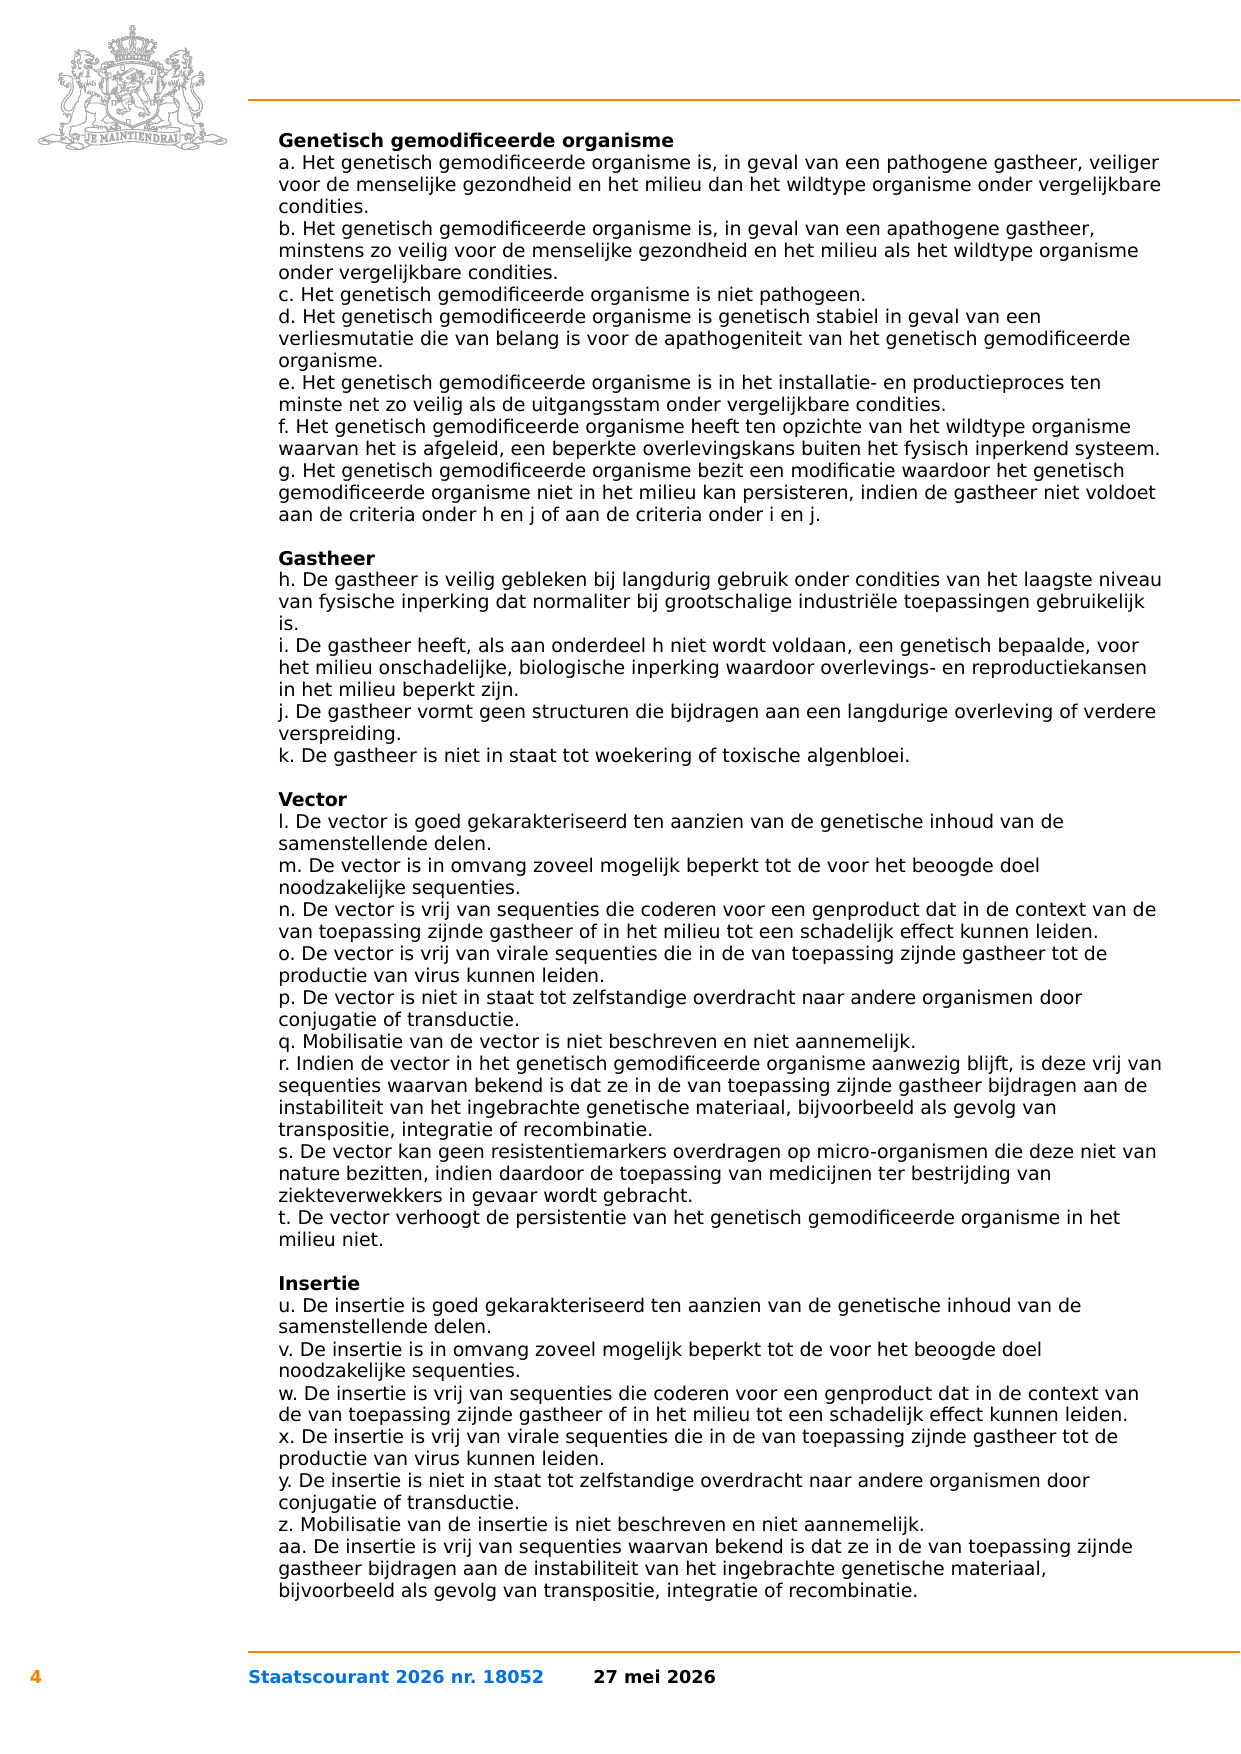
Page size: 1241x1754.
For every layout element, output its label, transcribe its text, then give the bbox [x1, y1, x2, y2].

text g. Het genetisch gemodificeerde organisme bezit een modificatie waardoor het genetisch gemodificeerde organisme niet in het milieu kan persisteren, indien de gastheer niet voldoet aan de criteria onder h en j of aan de criteria onder i en j. [278, 459, 1163, 526]
text o. De vector is vrij van virale sequenties die in de van toepassing zijnde gastheer tot de productie van virus kunnen leiden. [278, 943, 1163, 987]
text d. Het genetisch gemodificeerde organisme is genetisch stabiel in geval van een verliesmutatie die van belang is voor de apathogeniteit van het genetisch gemodificeerde organisme. [278, 306, 1163, 372]
text t. De vector verhoogt de persistentie van het genetisch gemodificeerde organisme in het milieu niet. [278, 1207, 1163, 1251]
text aa. De insertie is vrij van sequenties waarvan bekend is dat ze in de van toepassing zijnde gastheer bijdragen aan de instabiliteit van het ingebrachte genetische materiaal, bijvoorbeeld als gevolg van transpositie, integratie of recombinatie. [278, 1536, 1163, 1602]
text a. Het genetisch gemodificeerde organisme is, in geval van een pathogene gastheer, veiliger voor de menselijke gezondheid en het milieu dan het wildtype organisme onder vergelijkbare condities. [278, 152, 1163, 218]
text q. Mobilisatie van de vector is niet beschreven en niet aannemelijk. [278, 1031, 1163, 1053]
text n. De vector is vrij van sequenties die coderen voor een genproduct dat in de context van de van toepassing zijnde gastheer of in het milieu tot een schadelijk effect kunnen leiden. [278, 899, 1163, 943]
text u. De insertie is goed gekarakteriseerd ten aanzien van de genetische inhoud van de samenstellende delen. [278, 1294, 1163, 1338]
subtitle Insertie [278, 1272, 1163, 1294]
text h. De gastheer is veilig gebleken bij langdurig gebruik onder condities van het laagste niveau van fysische inperking dat normaliter bij grootschalige industriële toepassingen gebruikelijk is. [278, 569, 1163, 635]
picture [38, 25, 227, 150]
text z. Mobilisatie van de insertie is niet beschreven en niet aannemelijk. [278, 1514, 1163, 1536]
text c. Het genetisch gemodificeerde organisme is niet pathogeen. [278, 284, 1163, 306]
text b. Het genetisch gemodificeerde organisme is, in geval van een apathogene gastheer, minstens zo veilig voor de menselijke gezondheid en het milieu als het wildtype organisme onder vergelijkbare condities. [278, 218, 1163, 284]
text r. Indien de vector in het genetisch gemodificeerde organisme aanwezig blijft, is deze vrij van sequenties waarvan bekend is dat ze in de van toepassing zijnde gastheer bijdragen aan de instabiliteit van het ingebrachte genetische materiaal, bijvoorbeeld als gevolg van transpositie, integratie of recombinatie. [278, 1053, 1163, 1141]
text i. De gastheer heeft, als aan onderdeel h niet wordt voldaan, een genetisch bepaalde, voor het milieu onschadelijke, biologische inperking waardoor overlevings- en reproductiekansen in het milieu beperkt zijn. [278, 635, 1163, 701]
text j. De gastheer vormt geen structuren die bijdragen aan een langdurige overleving of verdere verspreiding. [278, 701, 1163, 745]
text l. De vector is goed gekarakteriseerd ten aanzien van de genetische inhoud van de samenstellende delen. [278, 811, 1163, 855]
text w. De insertie is vrij van sequenties die coderen voor een genproduct dat in de context van de van toepassing zijnde gastheer of in het milieu tot een schadelijk effect kunnen leiden. [278, 1382, 1163, 1426]
subtitle Vector [278, 789, 1163, 811]
text k. De gastheer is niet in staat tot woekering of toxische algenbloei. [278, 745, 1163, 767]
text v. De insertie is in omvang zoveel mogelijk beperkt tot de voor het beoogde doel noodzakelijke sequenties. [278, 1338, 1163, 1382]
text x. De insertie is vrij van virale sequenties die in de van toepassing zijnde gastheer tot de productie van virus kunnen leiden. [278, 1426, 1163, 1470]
text s. De vector kan geen resistentiemarkers overdragen op micro-organismen die deze niet van nature bezitten, indien daardoor de toepassing van medicijnen ter bestrijding van ziekteverwekkers in gevaar wordt gebracht. [278, 1141, 1163, 1207]
text p. De vector is niet in staat tot zelfstandige overdracht naar andere organismen door conjugatie of transductie. [278, 987, 1163, 1031]
subtitle Gastheer [278, 547, 1163, 569]
subtitle Genetisch gemodificeerde organisme [278, 130, 1163, 152]
text e. Het genetisch gemodificeerde organisme is in het installatie- en productieproces ten minste net zo veilig als de uitgangsstam onder vergelijkbare condities. [278, 372, 1163, 416]
text y. De insertie is niet in staat tot zelfstandige overdracht naar andere organismen door conjugatie of transductie. [278, 1470, 1163, 1514]
text m. De vector is in omvang zoveel mogelijk beperkt tot de voor het beoogde doel noodzakelijke sequenties. [278, 855, 1163, 899]
text f. Het genetisch gemodificeerde organisme heeft ten opzichte van het wildtype organisme waarvan het is afgeleid, een beperkte overlevingskans buiten het fysisch inperkend systeem. [278, 416, 1163, 459]
